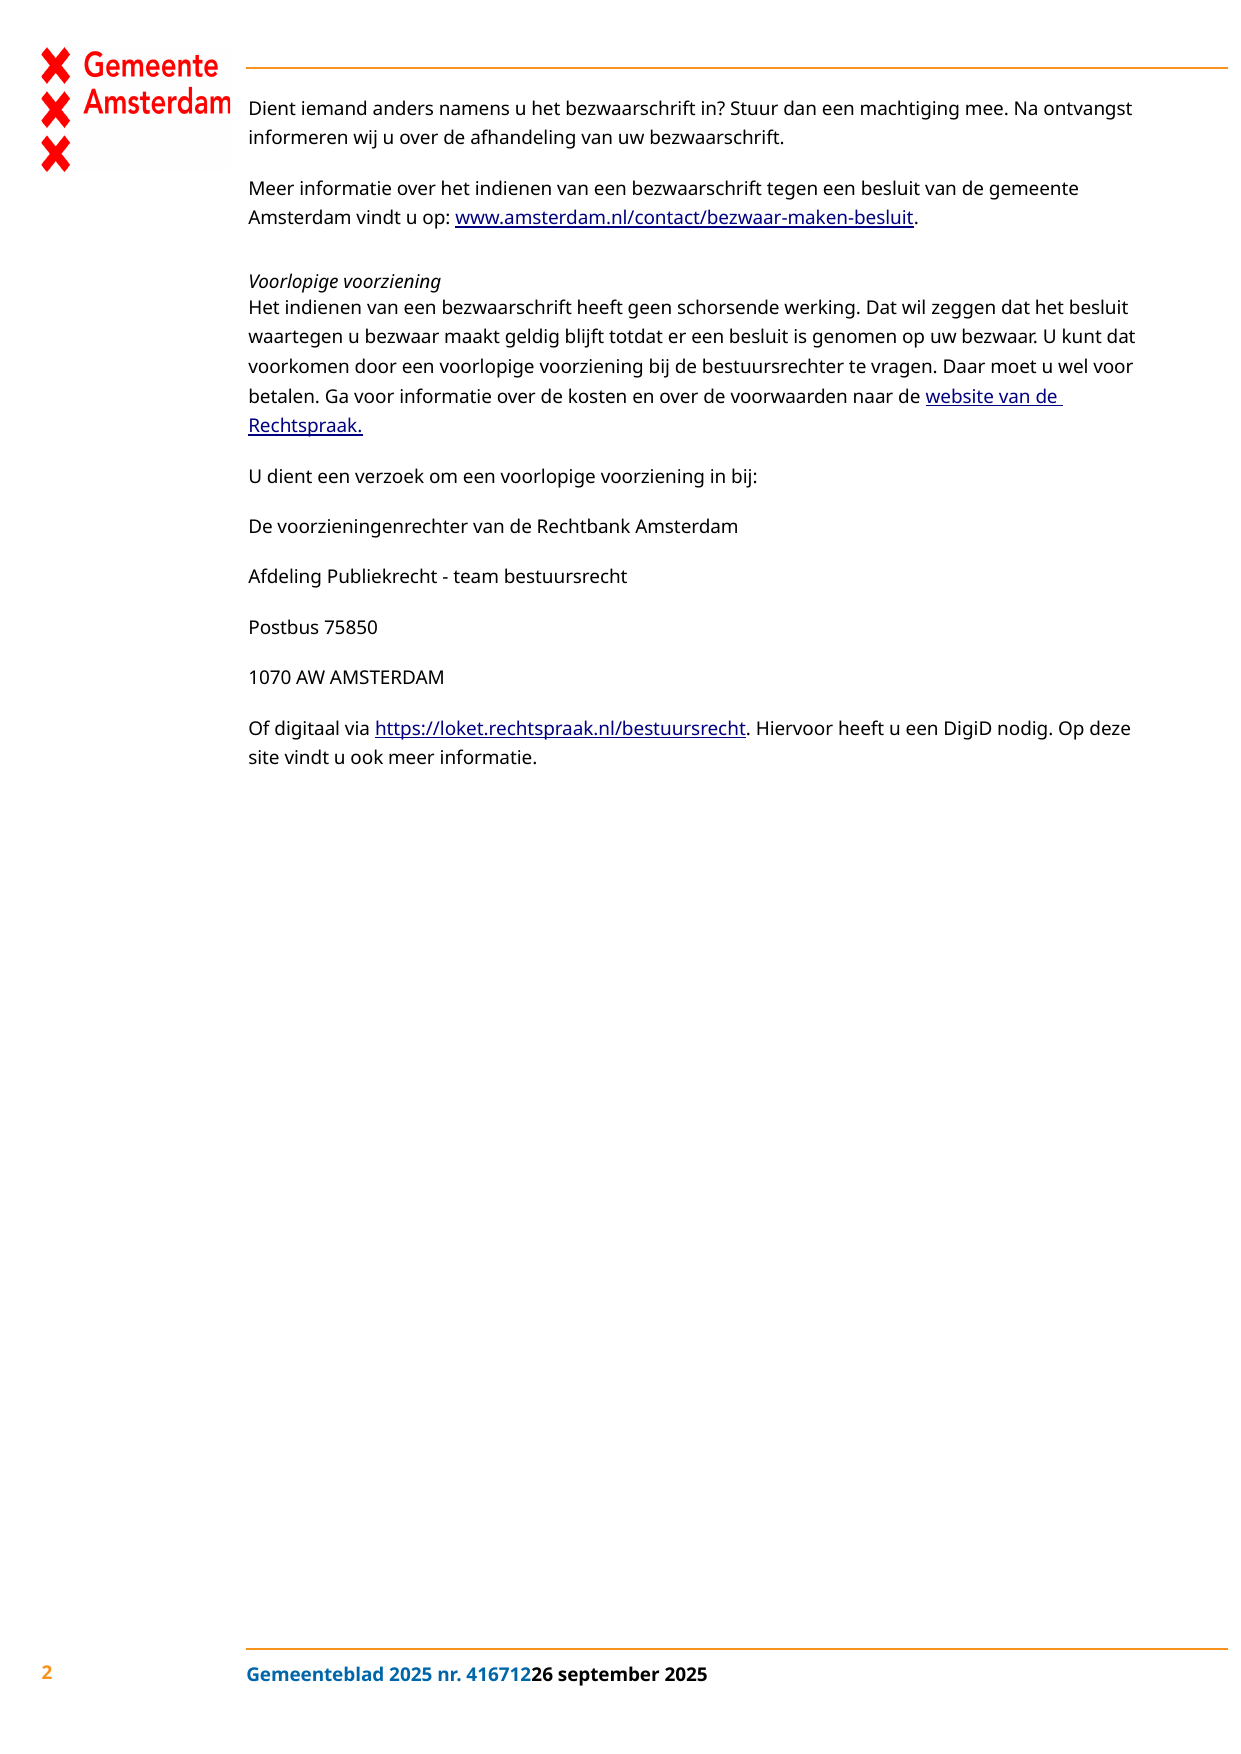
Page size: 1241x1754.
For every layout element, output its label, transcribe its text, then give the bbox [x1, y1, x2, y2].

picture [41, 47, 231, 172]
text Meer informatie over het indienen van een bezwaarschrift tegen een besluit van de gemeente Amsterdam vindt u op: www.amsterdam.nl/contact/bezwaar-maken-besluit. [248, 175, 1152, 230]
text Voorlopige voorziening [248, 268, 1152, 294]
text 1070 AW AMSTERDAM [248, 664, 1152, 690]
text Dient iemand anders namens u het bezwaarschrift in? Stuur dan een machtiging mee. Na ontvangst informeren wij u over de afhandeling van uw bezwaarschrift. [248, 95, 1152, 150]
text De voorzieningenrechter van de Rechtbank Amsterdam [248, 513, 1152, 539]
text Afdeling Publiekrecht - team bestuursrecht [248, 564, 1152, 589]
text Het indienen van een bezwaarschrift heeft geen schorsende werking. Dat wil zeggen dat het besluit waartegen u bezwaar maakt geldig blijft totdat er een besluit is genomen op uw bezwaar. U kunt dat voorkomen door een voorlopige voorziening bij de bestuursrechter te vragen. Daar moet u wel voor betalen. Ga voor informatie over de kosten en over de voorwaarden naar de website van de Rechtspraak. [248, 294, 1152, 438]
text Of digitaal via https://loket.rechtspraak.nl/bestuursrecht. Hiervoor heeft u een DigiD nodig. Op deze site vindt u ook meer informatie. [248, 715, 1152, 770]
text Postbus 75850 [248, 614, 1152, 640]
text U dient een verzoek om een voorlopige voorziening in bij: [248, 463, 1152, 488]
